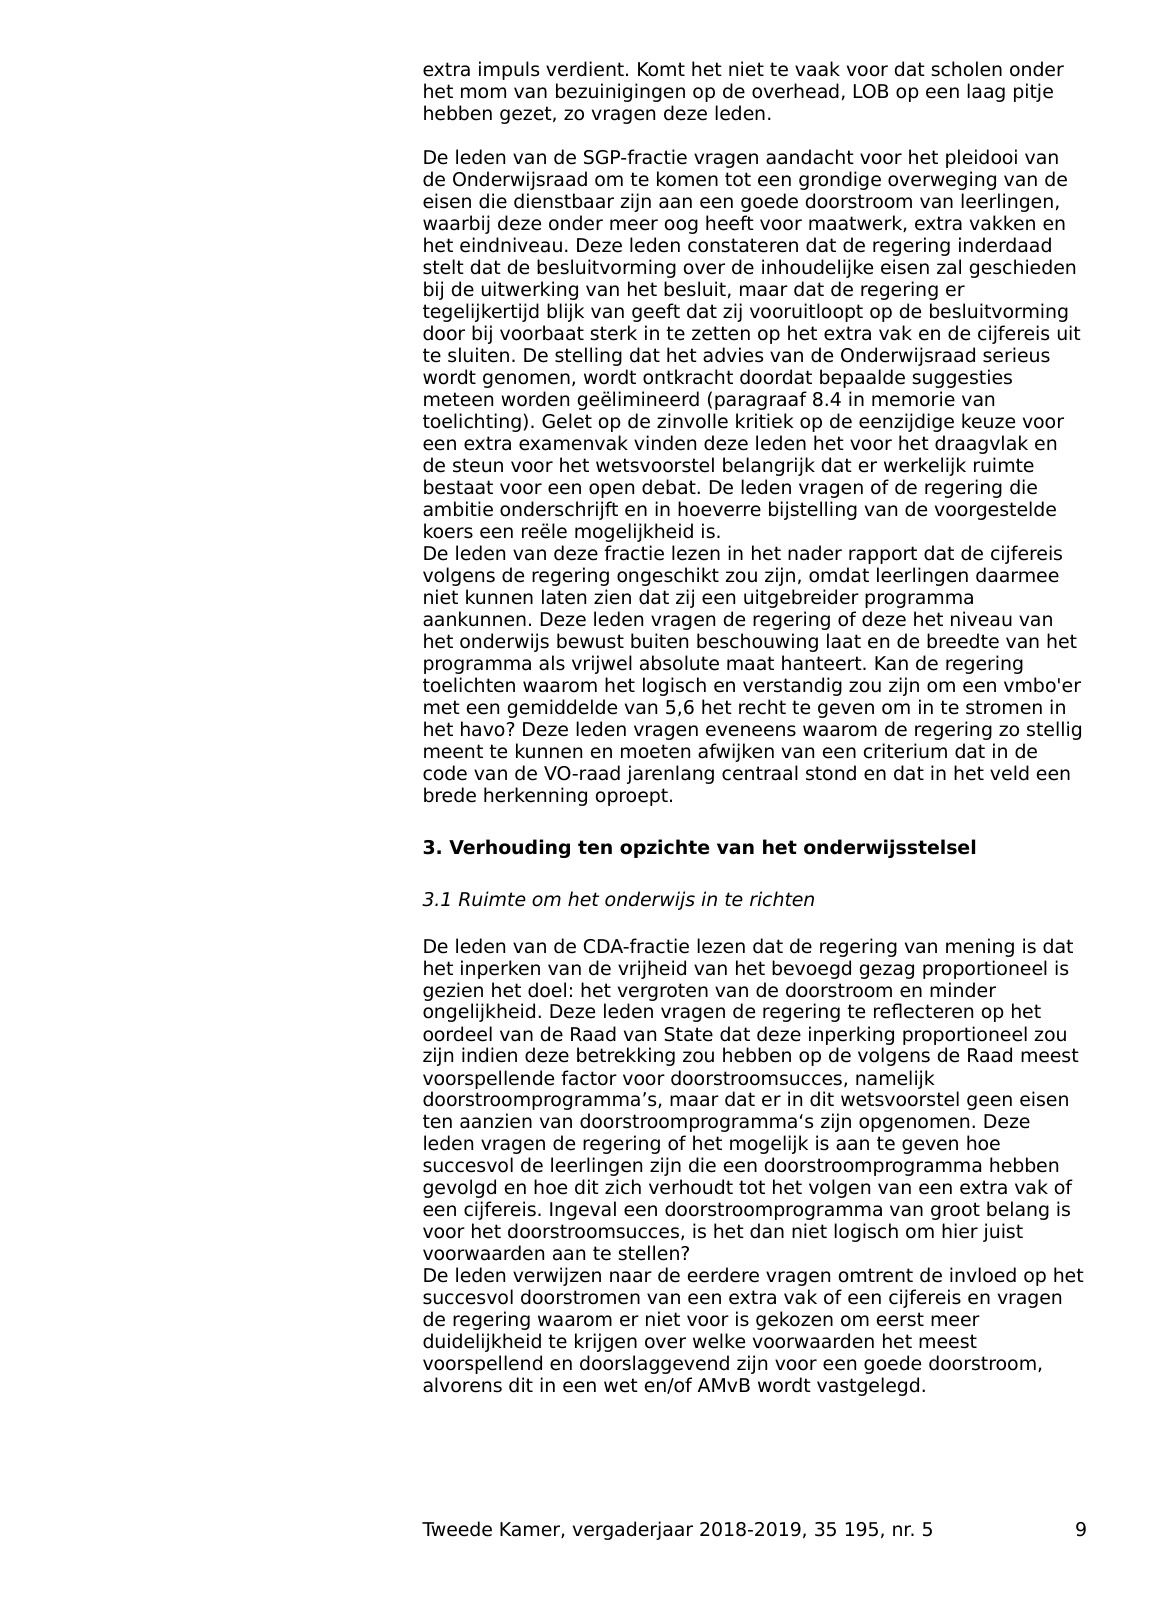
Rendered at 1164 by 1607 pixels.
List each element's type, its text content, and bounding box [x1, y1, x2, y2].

subtitle 3.1 Ruimte om het onderwijs in te richten [422, 888, 1087, 911]
text De leden van de CDA-fractie lezen dat de regering van mening is dat het inperken van de vrijheid van het bevoegd gezag proportioneel is gezien het doel: het vergroten van de doorstroom en minder ongelijkheid. Deze leden vragen de regering te reflecteren op het oordeel van de Raad van State dat deze inperking proportioneel zou zijn indien deze betrekking zou hebben op de volgens de Raad meest voorspellende factor voor doorstroomsucces, namelijk doorstroomprogramma’s, maar dat er in dit wetsvoorstel geen eisen ten aanzien van doorstroomprogramma‘s zijn opgenomen. Deze leden vragen de regering of het mogelijk is aan te geven hoe succesvol de leerlingen zijn die een doorstroomprogramma hebben gevolgd en hoe dit zich verhoudt tot het volgen van een extra vak of een cijfereis. Ingeval een doorstroomprogramma van groot belang is voor het doorstroomsucces, is het dan niet logisch om hier juist voorwaarden aan te stellen? [422, 936, 1087, 1265]
text extra impuls verdient. Komt het niet te vaak voor dat scholen onder het mom van bezuinigingen op de overhead, LOB op een laag pitje hebben gezet, zo vragen deze leden. [422, 59, 1087, 125]
text De leden verwijzen naar de eerdere vragen omtrent de invloed op het succesvol doorstromen van een extra vak of een cijfereis en vragen de regering waarom er niet voor is gekozen om eerst meer duidelijkheid te krijgen over welke voorwaarden het meest voorspellend en doorslaggevend zijn voor een goede doorstroom, alvorens dit in een wet en/of AMvB wordt vastgelegd. [422, 1265, 1087, 1397]
subtitle 3. Verhouding ten opzichte van het onderwijsstelsel [422, 837, 1087, 858]
text De leden van de SGP-fractie vragen aandacht voor het pleidooi van de Onderwijsraad om te komen tot een grondige overweging van de eisen die dienstbaar zijn aan een goede doorstroom van leerlingen, waarbij deze onder meer oog heeft voor maatwerk, extra vakken en het eindniveau. Deze leden constateren dat de regering inderdaad stelt dat de besluitvorming over de inhoudelijke eisen zal geschieden bij de uitwerking van het besluit, maar dat de regering er tegelijkertijd blijk van geeft dat zij vooruitloopt op de besluitvorming door bij voorbaat sterk in te zetten op het extra vak en de cijfereis uit te sluiten. De stelling dat het advies van de Onderwijsraad serieus wordt genomen, wordt ontkracht doordat bepaalde suggesties meteen worden geëlimineerd (paragraaf 8.4 in memorie van toelichting). Gelet op de zinvolle kritiek op de eenzijdige keuze voor een extra examenvak vinden deze leden het voor het draagvlak en de steun voor het wetsvoorstel belangrijk dat er werkelijk ruimte bestaat voor een open debat. De leden vragen of de regering die ambitie onderschrijft en in hoeverre bijstelling van de voorgestelde koers een reële mogelijkheid is. [422, 147, 1087, 543]
text De leden van deze fractie lezen in het nader rapport dat de cijfereis volgens de regering ongeschikt zou zijn, omdat leerlingen daarmee niet kunnen laten zien dat zij een uitgebreider programma aankunnen. Deze leden vragen de regering of deze het niveau van het onderwijs bewust buiten beschouwing laat en de breedte van het programma als vrijwel absolute maat hanteert. Kan de regering toelichten waarom het logisch en verstandig zou zijn om een vmbo'er met een gemiddelde van 5,6 het recht te geven om in te stromen in het havo? Deze leden vragen eveneens waarom de regering zo stellig meent te kunnen en moeten afwijken van een criterium dat in de code van de VO-raad jarenlang centraal stond en dat in het veld een brede herkenning oproept. [422, 543, 1087, 807]
